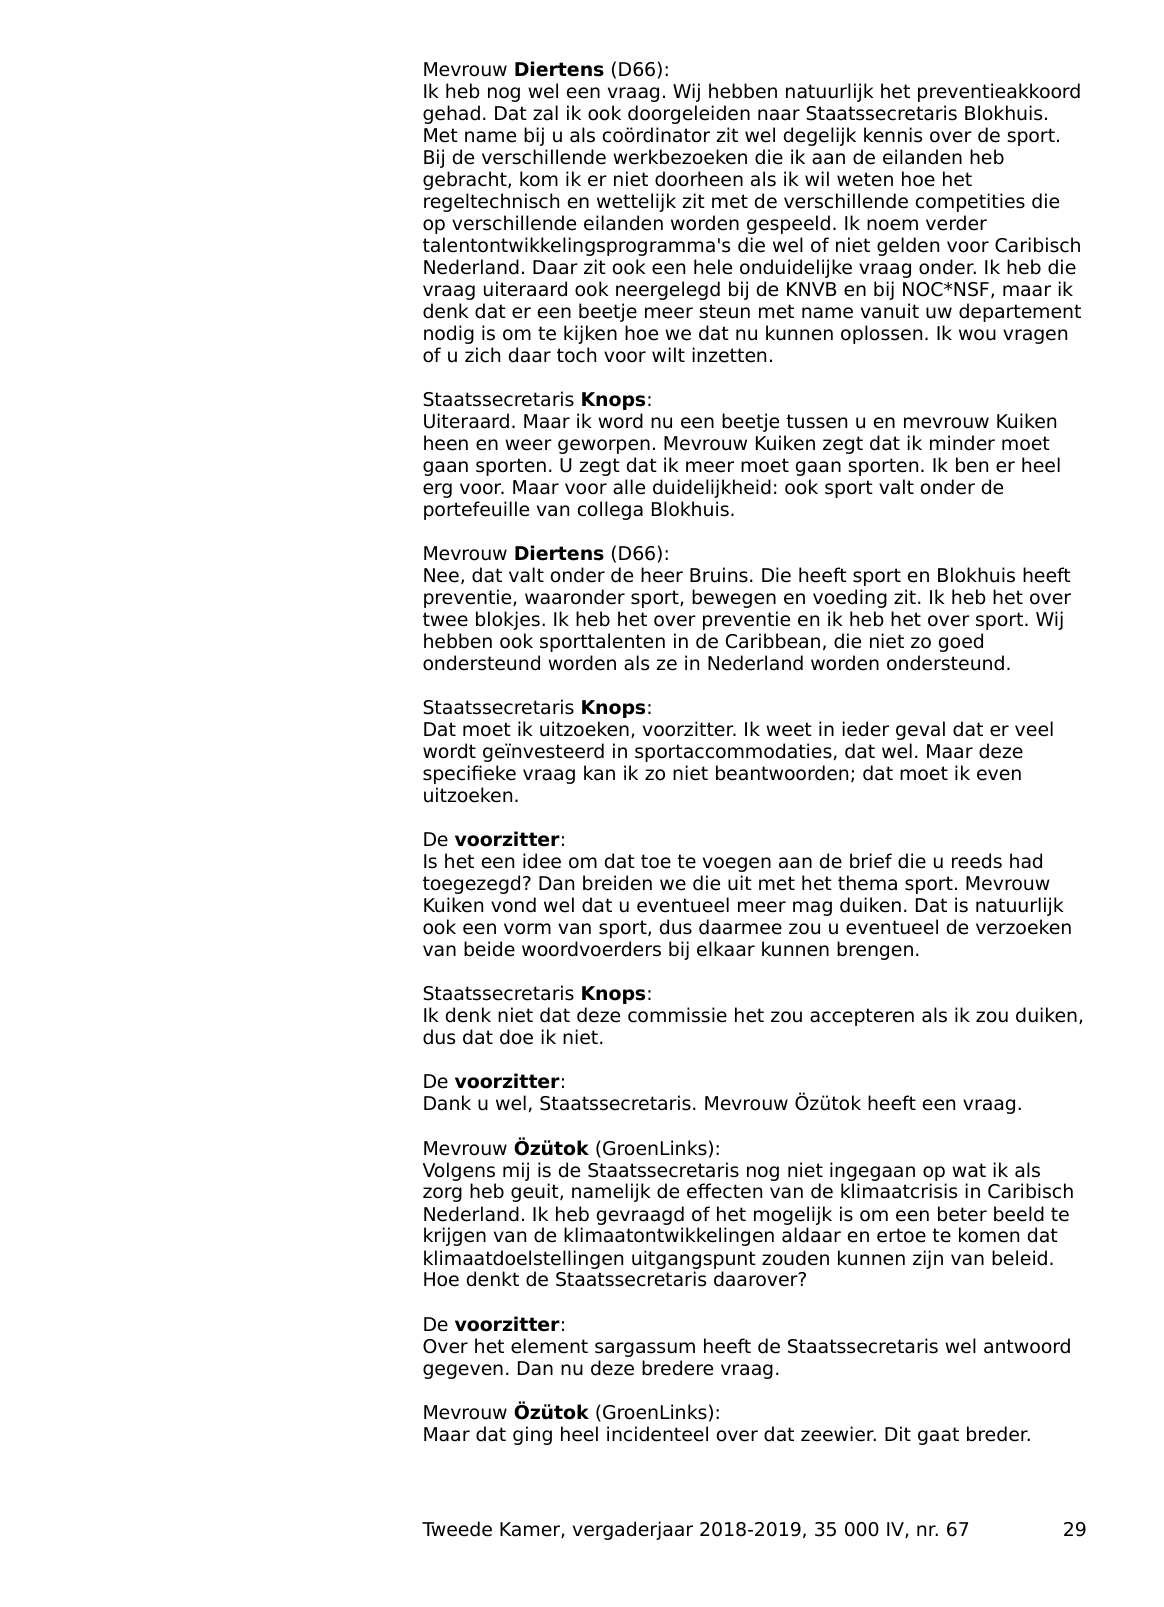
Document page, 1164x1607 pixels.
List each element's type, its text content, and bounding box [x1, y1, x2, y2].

text Mevrouw Özütok (GroenLinks): [422, 1137, 1087, 1159]
text Staatssecretaris Knops: [422, 389, 1087, 411]
text Nee, dat valt onder de heer Bruins. Die heeft sport en Blokhuis heeft preventie, waaronder sport, bewegen en voeding zit. Ik heb het over twee blokjes. Ik heb het over preventie en ik heb het over sport. Wij hebben ook sporttalenten in de Caribbean, die niet zo goed ondersteund worden als ze in Nederland worden ondersteund. [422, 565, 1087, 675]
text De voorzitter: [422, 829, 1087, 851]
text De voorzitter: [422, 1071, 1087, 1093]
text Dank u wel, Staatssecretaris. Mevrouw Özütok heeft een vraag. [422, 1093, 1087, 1115]
text Over het element sargassum heeft de Staatssecretaris wel antwoord gegeven. Dan nu deze bredere vraag. [422, 1336, 1087, 1379]
text Mevrouw Diertens (D66): [422, 543, 1087, 565]
text Uiteraard. Maar ik word nu een beetje tussen u en mevrouw Kuiken heen en weer geworpen. Mevrouw Kuiken zegt dat ik minder moet gaan sporten. U zegt dat ik meer moet gaan sporten. Ik ben er heel erg voor. Maar voor alle duidelijkheid: ook sport valt onder de portefeuille van collega Blokhuis. [422, 411, 1087, 521]
text Staatssecretaris Knops: [422, 983, 1087, 1005]
text Mevrouw Diertens (D66): [422, 59, 1087, 81]
text Is het een idee om dat toe te voegen aan de brief die u reeds had toegezegd? Dan breiden we die uit met het thema sport. Mevrouw Kuiken vond wel dat u eventueel meer mag duiken. Dat is natuurlijk ook een vorm van sport, dus daarmee zou u eventueel de verzoeken van beide woordvoerders bij elkaar kunnen brengen. [422, 851, 1087, 961]
text De voorzitter: [422, 1313, 1087, 1336]
text Ik heb nog wel een vraag. Wij hebben natuurlijk het preventieakkoord gehad. Dat zal ik ook doorgeleiden naar Staatssecretaris Blokhuis. Met name bij u als coördinator zit wel degelijk kennis over de sport. Bij de verschillende werkbezoeken die ik aan de eilanden heb gebracht, kom ik er niet doorheen als ik wil weten hoe het regeltechnisch en wettelijk zit met de verschillende competities die op verschillende eilanden worden gespeeld. Ik noem verder talentontwikkelingsprogramma's die wel of niet gelden voor Caribisch Nederland. Daar zit ook een hele onduidelijke vraag onder. Ik heb die vraag uiteraard ook neergelegd bij de KNVB en bij NOC*NSF, maar ik denk dat er een beetje meer steun met name vanuit uw departement nodig is om te kijken hoe we dat nu kunnen oplossen. Ik wou vragen of u zich daar toch voor wilt inzetten. [422, 81, 1087, 367]
text Volgens mij is de Staatssecretaris nog niet ingegaan op wat ik als zorg heb geuit, namelijk de effecten van de klimaatcrisis in Caribisch Nederland. Ik heb gevraagd of het mogelijk is om een beter beeld te krijgen van de klimaatontwikkelingen aldaar en ertoe te komen dat klimaatdoelstellingen uitgangspunt zouden kunnen zijn van beleid. Hoe denkt de Staatssecretaris daarover? [422, 1159, 1087, 1291]
text Staatssecretaris Knops: [422, 697, 1087, 719]
text Dat moet ik uitzoeken, voorzitter. Ik weet in ieder geval dat er veel wordt geïnvesteerd in sportaccommodaties, dat wel. Maar deze specifieke vraag kan ik zo niet beantwoorden; dat moet ik even uitzoeken. [422, 719, 1087, 807]
text Mevrouw Özütok (GroenLinks): [422, 1402, 1087, 1424]
text Maar dat ging heel incidenteel over dat zeewier. Dit gaat breder. [422, 1424, 1087, 1446]
text Ik denk niet dat deze commissie het zou accepteren als ik zou duiken, dus dat doe ik niet. [422, 1005, 1087, 1049]
